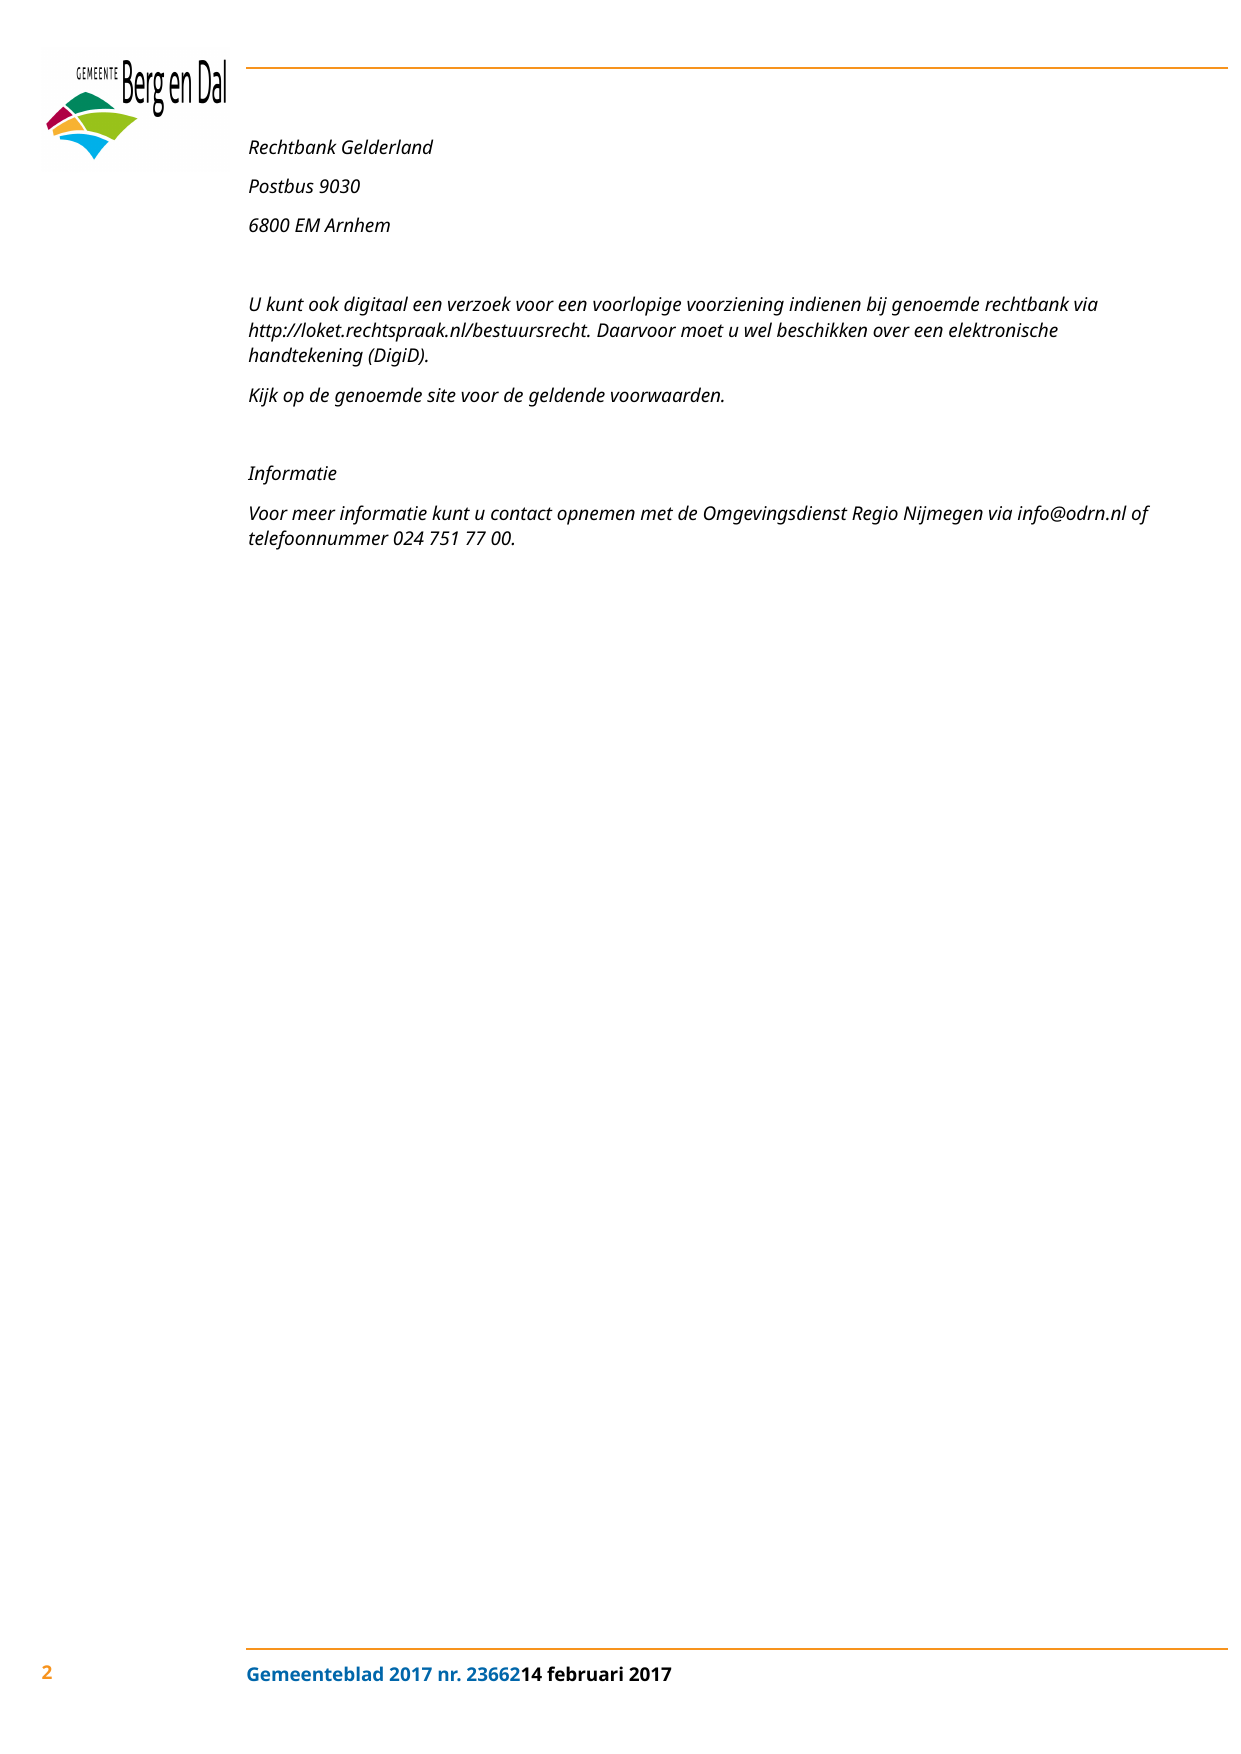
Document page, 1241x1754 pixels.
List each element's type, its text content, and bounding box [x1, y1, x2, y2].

text Kijk op de genoemde site voor de geldende voorwaarden. [248, 382, 1152, 408]
text U kunt ook digitaal een verzoek voor een voorlopige voorziening indienen bij genoemde rechtbank via http://loket.rechtspraak.nl/bestuursrecht. Daarvoor moet u wel beschikken over een elektronische handtekening (DigiD). [248, 291, 1152, 368]
text 6800 EM Arnhem [248, 213, 1152, 238]
text Postbus 9030 [248, 173, 1152, 199]
picture [41, 47, 231, 172]
text Voor meer informatie kunt u contact opnemen met de Omgevingsdienst Regio Nijmegen via info@odrn.nl of telefoonnummer 024 751 77 00. [248, 500, 1152, 551]
text Informatie [248, 460, 1152, 486]
text Rechtbank Gelderland [248, 134, 1152, 160]
